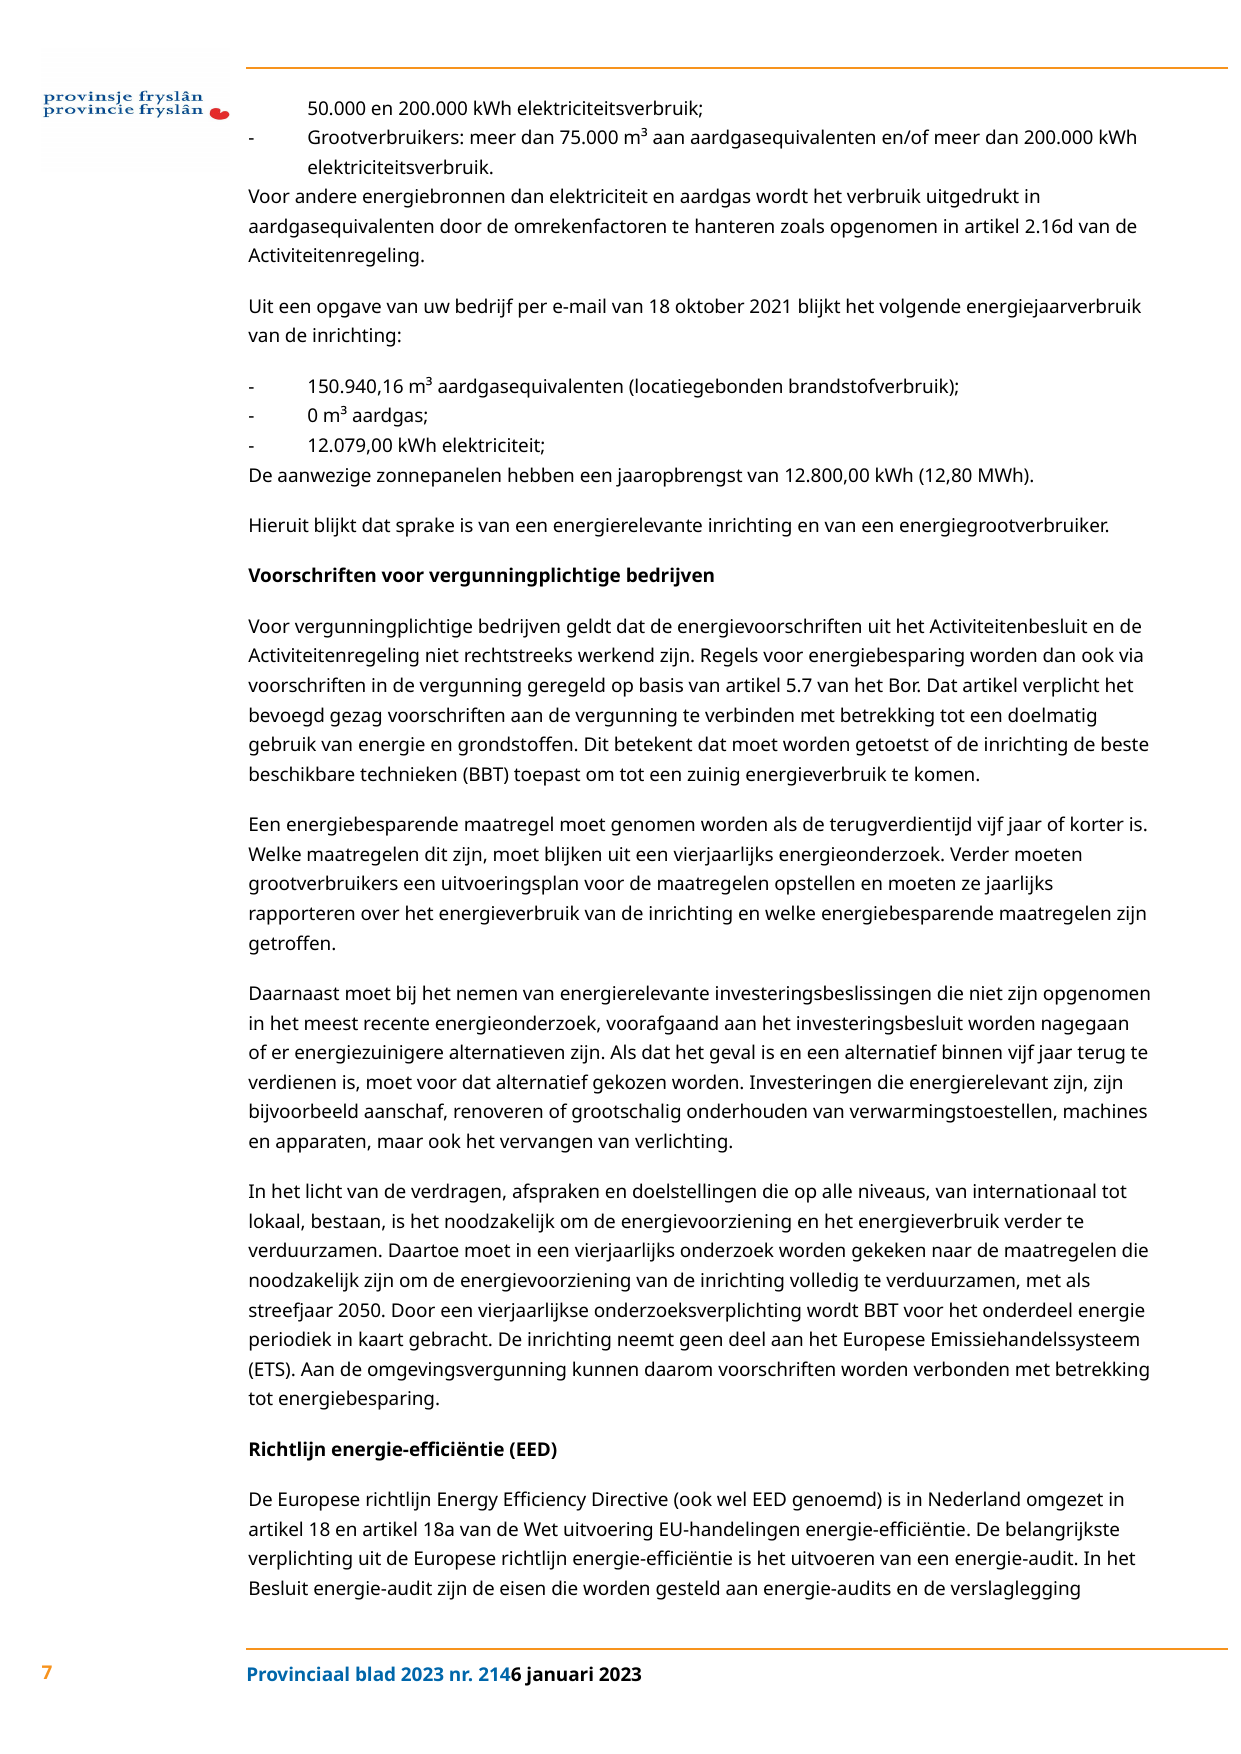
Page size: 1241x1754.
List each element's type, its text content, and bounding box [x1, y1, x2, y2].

list 0 m³ aardgas; [248, 403, 1152, 428]
list Grootverbruikers: meer dan 75.000 m³ aan aardgasequivalenten en/of meer dan 200.000 kWh elektriciteitsverbruik. [248, 124, 1152, 180]
text De aanwezige zonnepanelen hebben een jaaropbrengst van 12.800,00 kWh (12,80 MWh). [248, 462, 1152, 488]
text Daarnaast moet bij het nemen van energierelevante investeringsbeslissingen die niet zijn opgenomen in het meest recente energieonderzoek, voorafgaand aan het investeringsbesluit worden nagegaan of er energiezuinigere alternatieven zijn. Als dat het geval is en een alternatief binnen vijf jaar terug te verdienen is, moet voor dat alternatief gekozen worden. Investeringen die energierelevant zijn, zijn bijvoorbeeld aanschaf, renoveren of grootschalig onderhouden van verwarmingstoestellen, machines en apparaten, maar ook het vervangen van verlichting. [248, 980, 1152, 1154]
text Voor vergunningplichtige bedrijven geldt dat de energievoorschriften uit het Activiteitenbesluit en de Activiteitenregeling niet rechtstreeks werkend zijn. Regels voor energiebesparing worden dan ook via voorschriften in de vergunning geregeld op basis van artikel 5.7 van het Bor. Dat artikel verplicht het bevoegd gezag voorschriften aan de vergunning te verbinden met betrekking tot een doelmatig gebruik van energie en grondstoffen. Dit betekent dat moet worden getoetst of de inrichting de beste beschikbare technieken (BBT) toepast om tot een zuinig energieverbruik te komen. [248, 613, 1152, 787]
list 12.079,00 kWh elektriciteit; [248, 432, 1152, 458]
text De Europese richtlijn Energy Efficiency Directive (ook wel EED genoemd) is in Nederland omgezet in artikel 18 en artikel 18a van de Wet uitvoering EU-handelingen energie-efficiëntie. De belangrijkste verplichting uit de Europese richtlijn energie-efficiëntie is het uitvoeren van een energie-audit. In het Besluit energie-audit zijn de eisen die worden gesteld aan energie-audits en de verslaglegging [248, 1486, 1152, 1601]
text Richtlijn energie-efficiëntie (EED) [248, 1436, 1152, 1462]
text Voorschriften voor vergunningplichtige bedrijven [248, 563, 1152, 588]
list 150.940,16 m³ aardgasequivalenten (locatiegebonden brandstofverbruik); [248, 373, 1152, 399]
text Uit een opgave van uw bedrijf per e-mail van 18 oktober 2021 blijkt het volgende energiejaarverbruik van de inrichting: [248, 293, 1152, 348]
list 50.000 en 200.000 kWh elektriciteitsverbruik; [248, 95, 1152, 121]
text Voor andere energiebronnen dan elektriciteit en aardgas wordt het verbruik uitgedrukt in aardgasequivalenten door de omrekenfactoren te hanteren zoals opgenomen in artikel 2.16d van de Activiteitenregeling. [248, 183, 1152, 268]
text Een energiebesparende maatregel moet genomen worden als de terugverdientijd vijf jaar of korter is. Welke maatregelen dit zijn, moet blijken uit een vierjaarlijks energieonderzoek. Verder moeten grootverbruikers een uitvoeringsplan voor de maatregelen opstellen en moeten ze jaarlijks rapporteren over het energieverbruik van de inrichting en welke energiebesparende maatregelen zijn getroffen. [248, 811, 1152, 956]
text In het licht van de verdragen, afspraken en doelstellingen die op alle niveaus, van internationaal tot lokaal, bestaan, is het noodzakelijk om de energievoorziening en het energieverbruik verder te verduurzamen. Daartoe moet in een vierjaarlijks onderzoek worden gekeken naar de maatregelen die noodzakelijk zijn om de energievoorziening van de inrichting volledig te verduurzamen, met als streefjaar 2050. Door een vierjaarlijkse onderzoeksverplichting wordt BBT voor het onderdeel energie periodiek in kaart gebracht. De inrichting neemt geen deel aan het Europese Emissiehandelssysteem (ETS). Aan de omgevingsvergunning kunnen daarom voorschriften worden verbonden met betrekking tot energiebesparing. [248, 1178, 1152, 1411]
text Hieruit blijkt dat sprake is van een energierelevante inrichting en van een energiegrootverbruiker. [248, 512, 1152, 538]
picture [41, 47, 231, 172]
